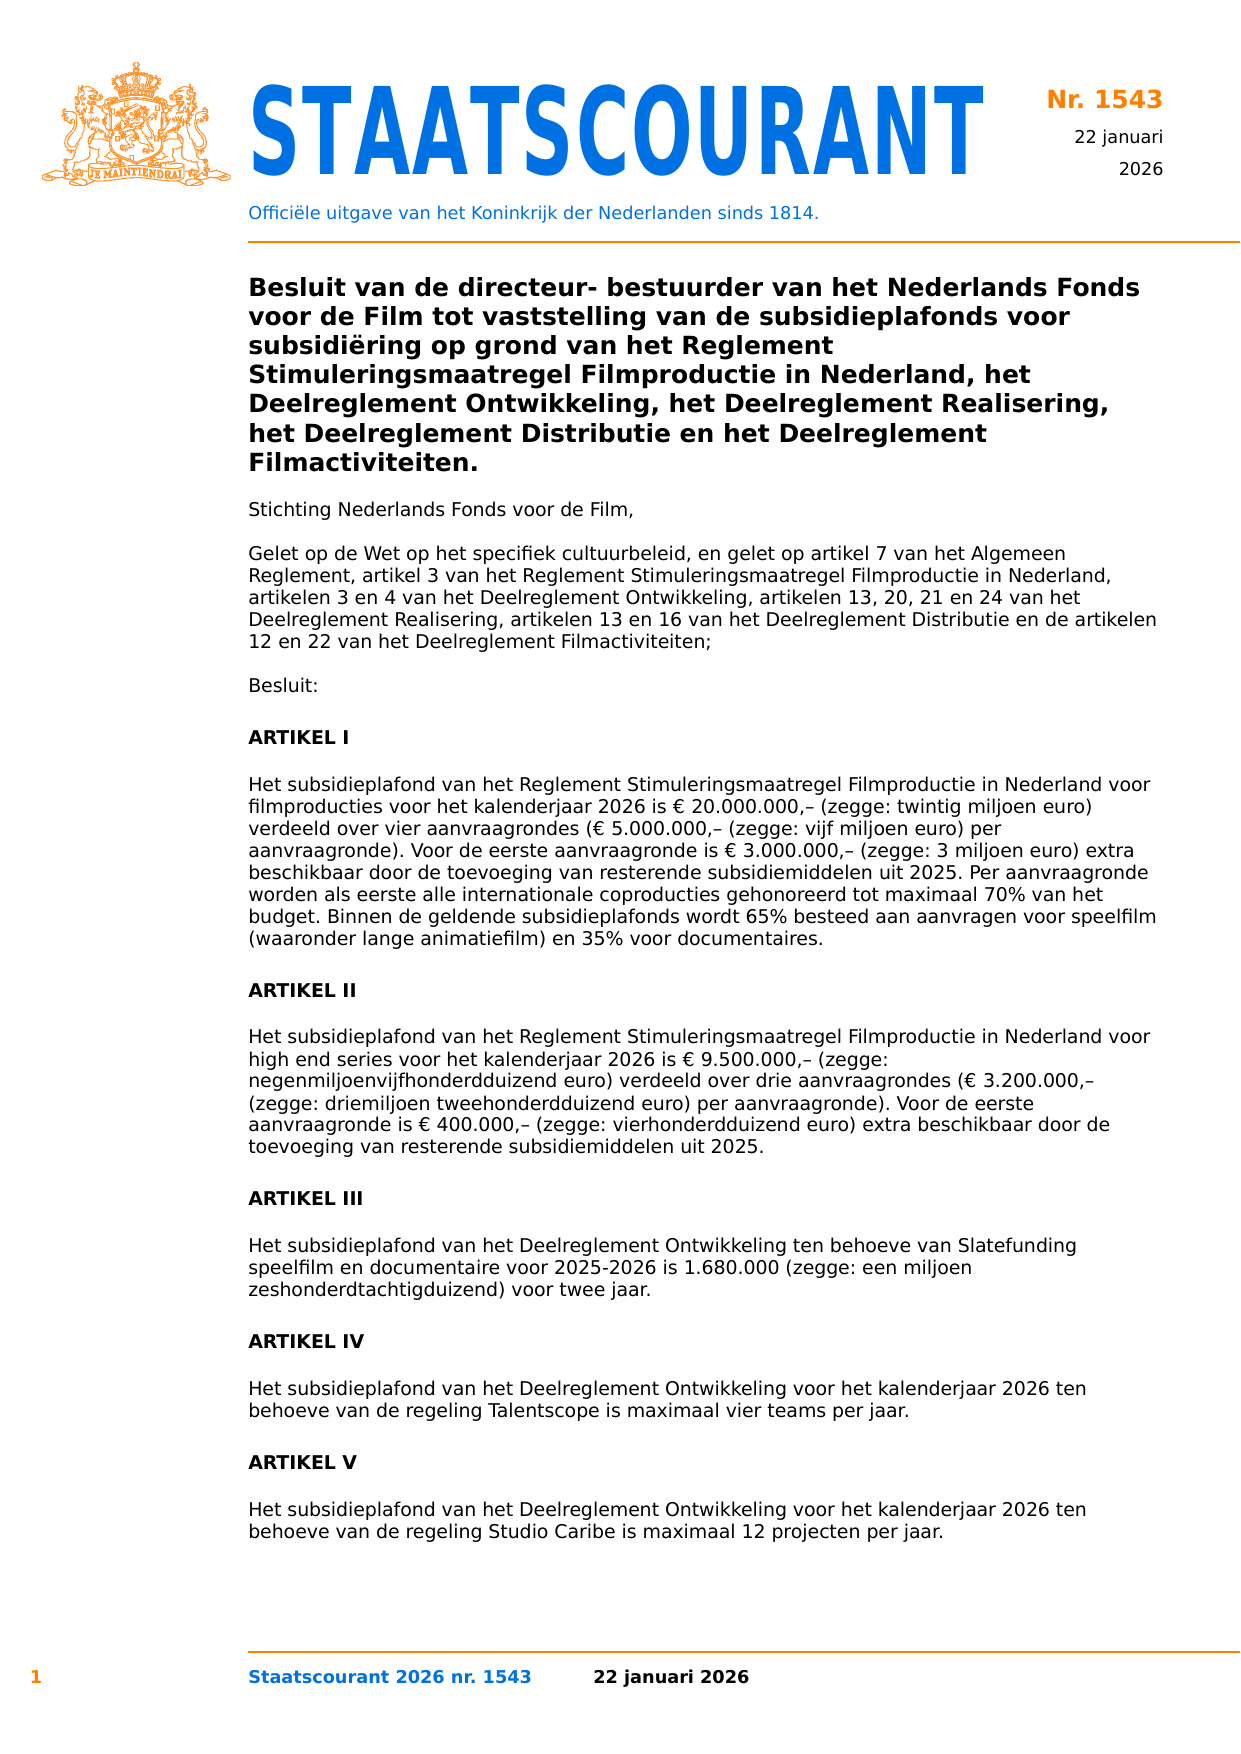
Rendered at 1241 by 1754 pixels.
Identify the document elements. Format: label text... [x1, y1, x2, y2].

text Besluit: [248, 675, 1163, 697]
table_cell 2026 [998, 153, 1240, 203]
text Het subsidieplafond van het Deelreglement Ontwikkeling voor het kalenderjaar 2026 ten behoeve van de regeling Studio Caribe is maximaal 12 projecten per jaar. [248, 1499, 1163, 1543]
text Het subsidieplafond van het Reglement Stimuleringsmaatregel Filmproductie in Nederland voor filmproducties voor het kalenderjaar 2026 is € 20.000.000,– (zegge: twintig miljoen euro) verdeeld over vier aanvraagrondes (€ 5.000.000,– (zegge: vijf miljoen euro) per aanvraagronde). Voor de eerste aanvraagronde is € 3.000.000,– (zegge: 3 miljoen euro) extra beschikbaar door de toevoeging van resterende subsidiemiddelen uit 2025. Per aanvraagronde worden als eerste alle internationale coproducties gehonoreerd tot maximaal 70% van het budget. Binnen de geldende subsidieplafonds wordt 65% besteed aan aanvragen voor speelfilm (waaronder lange animatiefilm) en 35% voor documentaires. [248, 774, 1163, 949]
text Gelet op de Wet op het specifiek cultuurbeleid, en gelet op artikel 7 van het Algemeen Reglement, artikel 3 van het Reglement Stimuleringsmaatregel Filmproductie in Nederland, artikelen 3 en 4 van het Deelreglement Ontwikkeling, artikelen 13, 20, 21 en 24 van het Deelreglement Realisering, artikelen 13 en 16 van het Deelreglement Distributie en de artikelen 12 en 22 van het Deelreglement Filmactiviteiten; [248, 543, 1163, 653]
subtitle ARTIKEL IV [248, 1331, 1163, 1353]
text Het subsidieplafond van het Deelreglement Ontwikkeling ten behoeve van Slatefunding speelfilm en documentaire voor 2025-2026 is 1.680.000 (zegge: een miljoen zeshonderdtachtigduizend) voor twee jaar. [248, 1235, 1163, 1301]
table_cell Officiële uitgave van het Koninkrijk der Nederlanden sinds 1814. [248, 203, 1240, 241]
subtitle Besluit van de directeur- bestuurder van het Nederlands Fonds voor de Film tot vaststelling van de subsidieplafonds voor subsidiëring op grond van het Reglement Stimuleringsmaatregel Filmproductie in Nederland, het Deelreglement Ontwikkeling, het Deelreglement Realisering, het Deelreglement Distributie en het Deelreglement Filmactiviteiten. [248, 273, 1163, 477]
text Het subsidieplafond van het Deelreglement Ontwikkeling voor het kalenderjaar 2026 ten behoeve van de regeling Talentscope is maximaal vier teams per jaar. [248, 1378, 1163, 1422]
picture [41, 62, 231, 186]
text Stichting Nederlands Fonds voor de Film, [248, 499, 1163, 521]
table_header [25, 62, 248, 241]
text Het subsidieplafond van het Reglement Stimuleringsmaatregel Filmproductie in Nederland voor high end series voor het kalenderjaar 2026 is € 9.500.000,– (zegge: negenmiljoenvijfhonderdduizend euro) verdeeld over drie aanvraagrondes (€ 3.200.000,– (zegge: driemiljoen tweehonderdduizend euro) per aanvraagronde). Voor de eerste aanvraagronde is € 400.000,– (zegge: vierhonderdduizend euro) extra beschikbaar door de toevoeging van resterende subsidiemiddelen uit 2025. [248, 1026, 1163, 1158]
table_header STAATSCOURANT [248, 62, 998, 203]
subtitle ARTIKEL III [248, 1188, 1163, 1210]
subtitle ARTIKEL I [248, 727, 1163, 749]
table_cell 22 januari [998, 121, 1240, 153]
subtitle ARTIKEL II [248, 979, 1163, 1001]
table_header Nr. 1543 [998, 62, 1240, 121]
subtitle ARTIKEL V [248, 1452, 1163, 1474]
